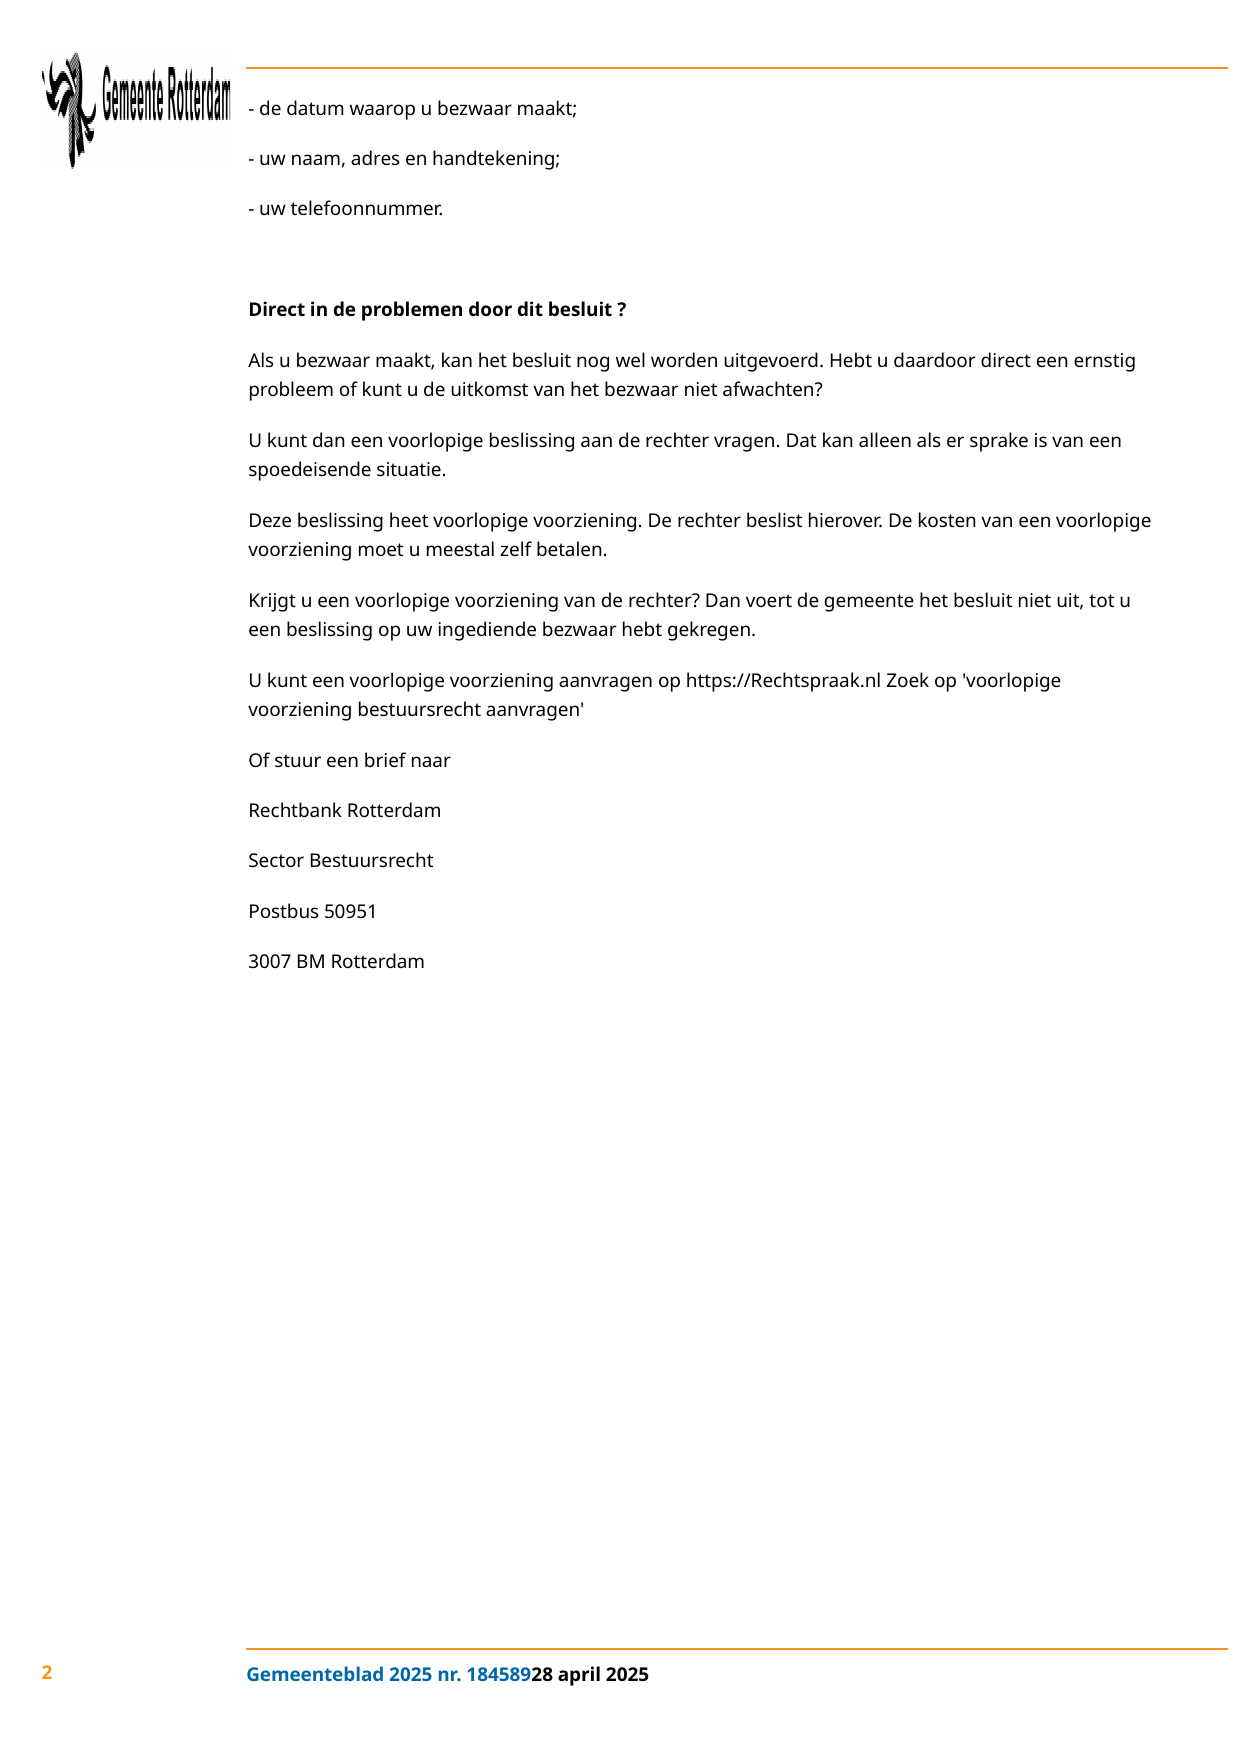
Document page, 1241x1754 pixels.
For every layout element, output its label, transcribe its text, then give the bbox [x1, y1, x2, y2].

text Sector Bestuursrecht [248, 848, 1152, 873]
text Deze beslissing heet voorlopige voorziening. De rechter beslist hierover. De kosten van een voorlopige voorziening moet u meestal zelf betalen. [248, 507, 1152, 562]
text U kunt een voorlopige voorziening aanvragen op https://Rechtspraak.nl Zoek op 'voorlopige voorziening bestuursrecht aanvragen' [248, 667, 1152, 722]
text Direct in de problemen door dit besluit ? [248, 296, 1152, 322]
text Rechtbank Rotterdam [248, 797, 1152, 823]
text Of stuur een brief naar [248, 747, 1152, 773]
text - de datum waarop u bezwaar maakt; [248, 95, 1152, 121]
text Krijgt u een voorlopige voorziening van de rechter? Dan voert de gemeente het besluit niet uit, tot u een beslissing op uw ingediende bezwaar hebt gekregen. [248, 587, 1152, 642]
text Postbus 50951 [248, 898, 1152, 924]
picture [41, 47, 231, 172]
text Als u bezwaar maakt, kan het besluit nog wel worden uitgevoerd. Hebt u daardoor direct een ernstig probleem of kunt u de uitkomst van het bezwaar niet afwachten? [248, 347, 1152, 402]
text - uw naam, adres en handtekening; [248, 145, 1152, 171]
text - uw telefoonnummer. [248, 196, 1152, 221]
text U kunt dan een voorlopige beslissing aan de rechter vragen. Dat kan alleen als er sprake is van een spoedeisende situatie. [248, 427, 1152, 482]
text 3007 BM Rotterdam [248, 948, 1152, 974]
